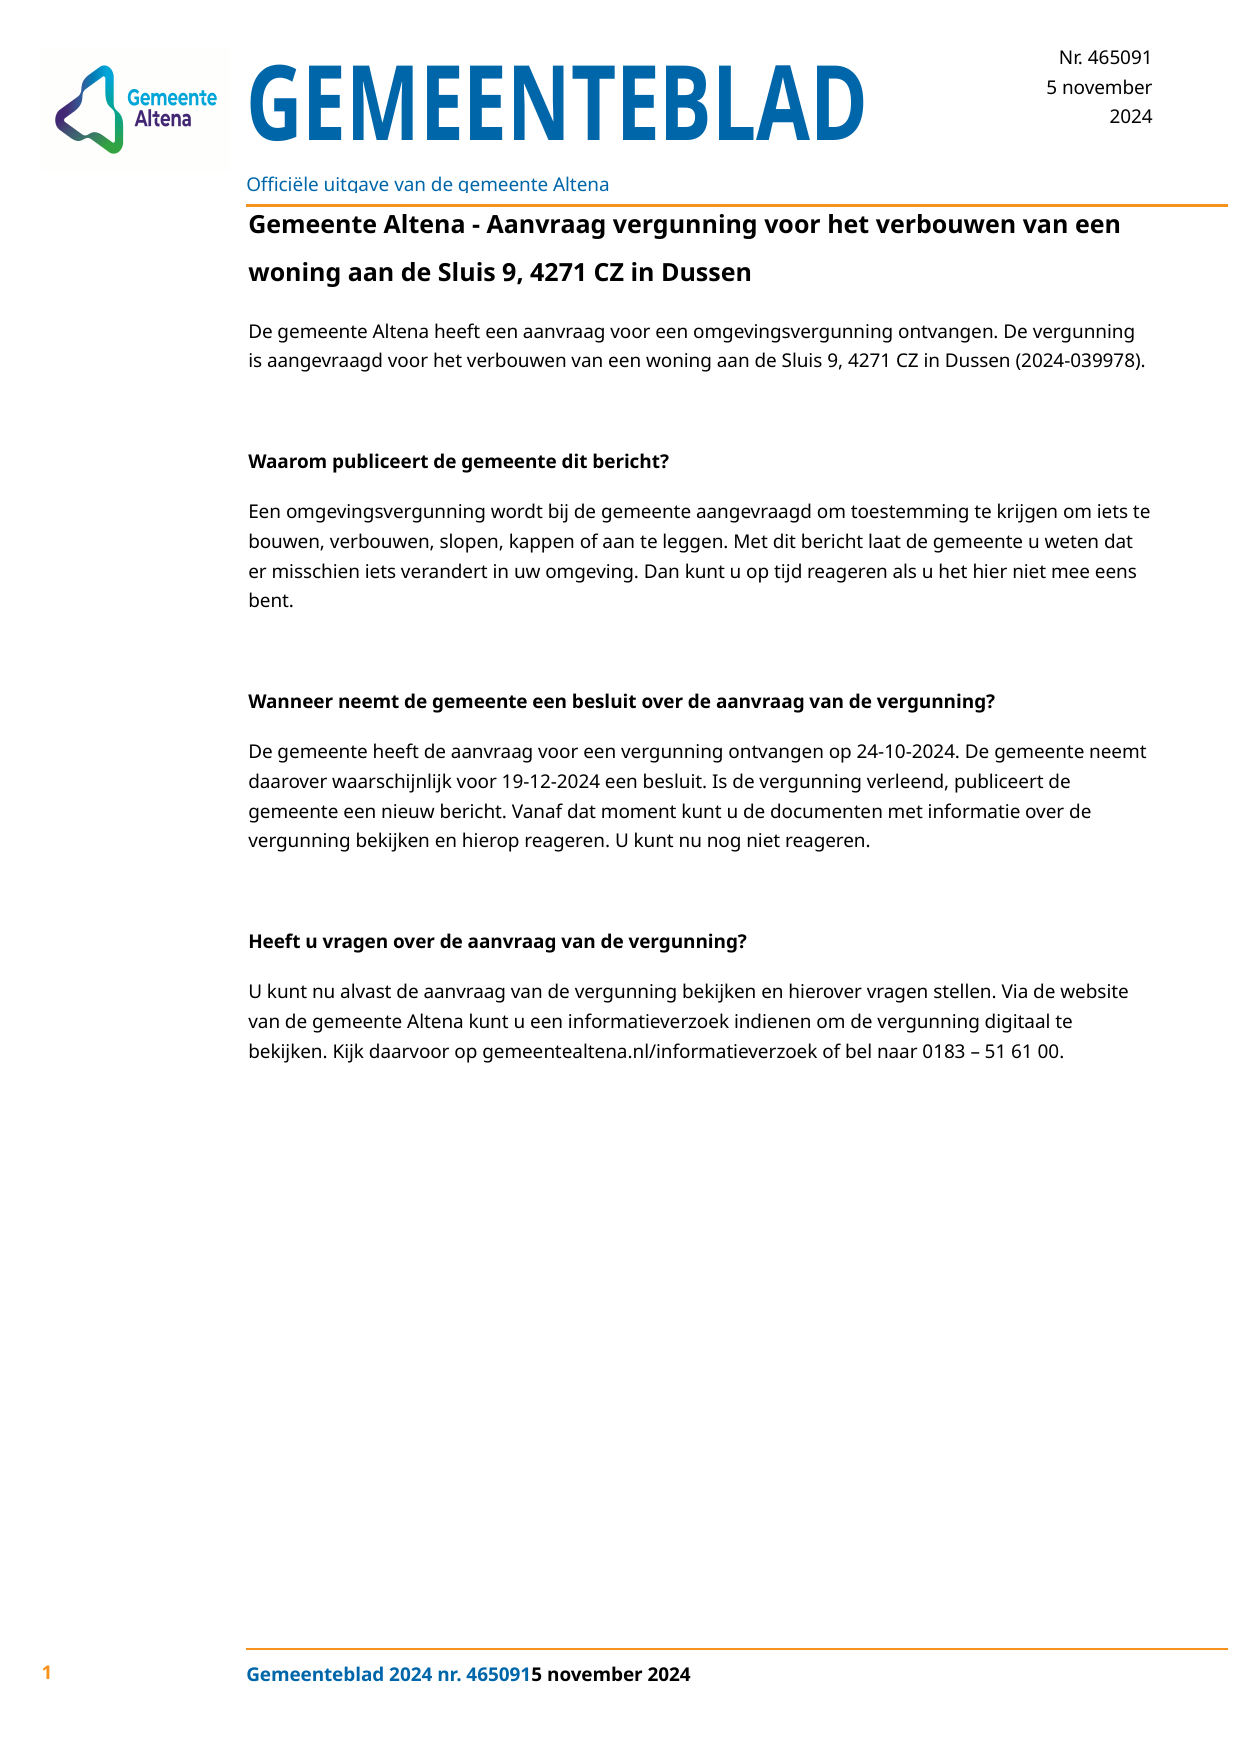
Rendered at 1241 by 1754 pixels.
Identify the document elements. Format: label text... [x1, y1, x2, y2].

picture [41, 47, 231, 172]
text Waarom publiceert de gemeente dit bericht? [248, 448, 1152, 474]
text De gemeente Altena heeft een aanvraag voor een omgevingsvergunning ontvangen. De vergunning is aangevraagd voor het verbouwen van een woning aan de Sluis 9, 4271 CZ in Dussen (2024-039978). [248, 318, 1152, 373]
text Heeft u vragen over de aanvraag van de vergunning? [248, 928, 1152, 954]
text Een omgevingsvergunning wordt bij de gemeente aangevraagd om toestemming te krijgen om iets te bouwen, verbouwen, slopen, kappen of aan te leggen. Met dit bericht laat de gemeente u weten dat er misschien iets verandert in uw omgeving. Dan kunt u op tijd reageren als u het hier niet mee eens bent. [248, 499, 1152, 613]
text Wanneer neemt de gemeente een besluit over de aanvraag van de vergunning? [248, 688, 1152, 714]
text U kunt nu alvast de aanvraag van de vergunning bekijken en hierover vragen stellen. Via de website van de gemeente Altena kunt u een informatieverzoek indienen om de vergunning digitaal te bekijken. Kijk daarvoor op gemeentealtena.nl/informatieverzoek of bel naar 0183 – 51 61 00. [248, 979, 1152, 1064]
text Gemeente Altena - Aanvraag vergunning voor het verbouwen van een woning aan de Sluis 9, 4271 CZ in Dussen [248, 207, 1152, 288]
text De gemeente heeft de aanvraag voor een vergunning ontvangen op 24-10-2024. De gemeente neemt daarover waarschijnlijk voor 19-12-2024 een besluit. Is de vergunning verleend, publiceert de gemeente een nieuw bericht. Vanaf dat moment kunt u de documenten met informatie over de vergunning bekijken en hierop reageren. U kunt nu nog niet reageren. [248, 739, 1152, 853]
